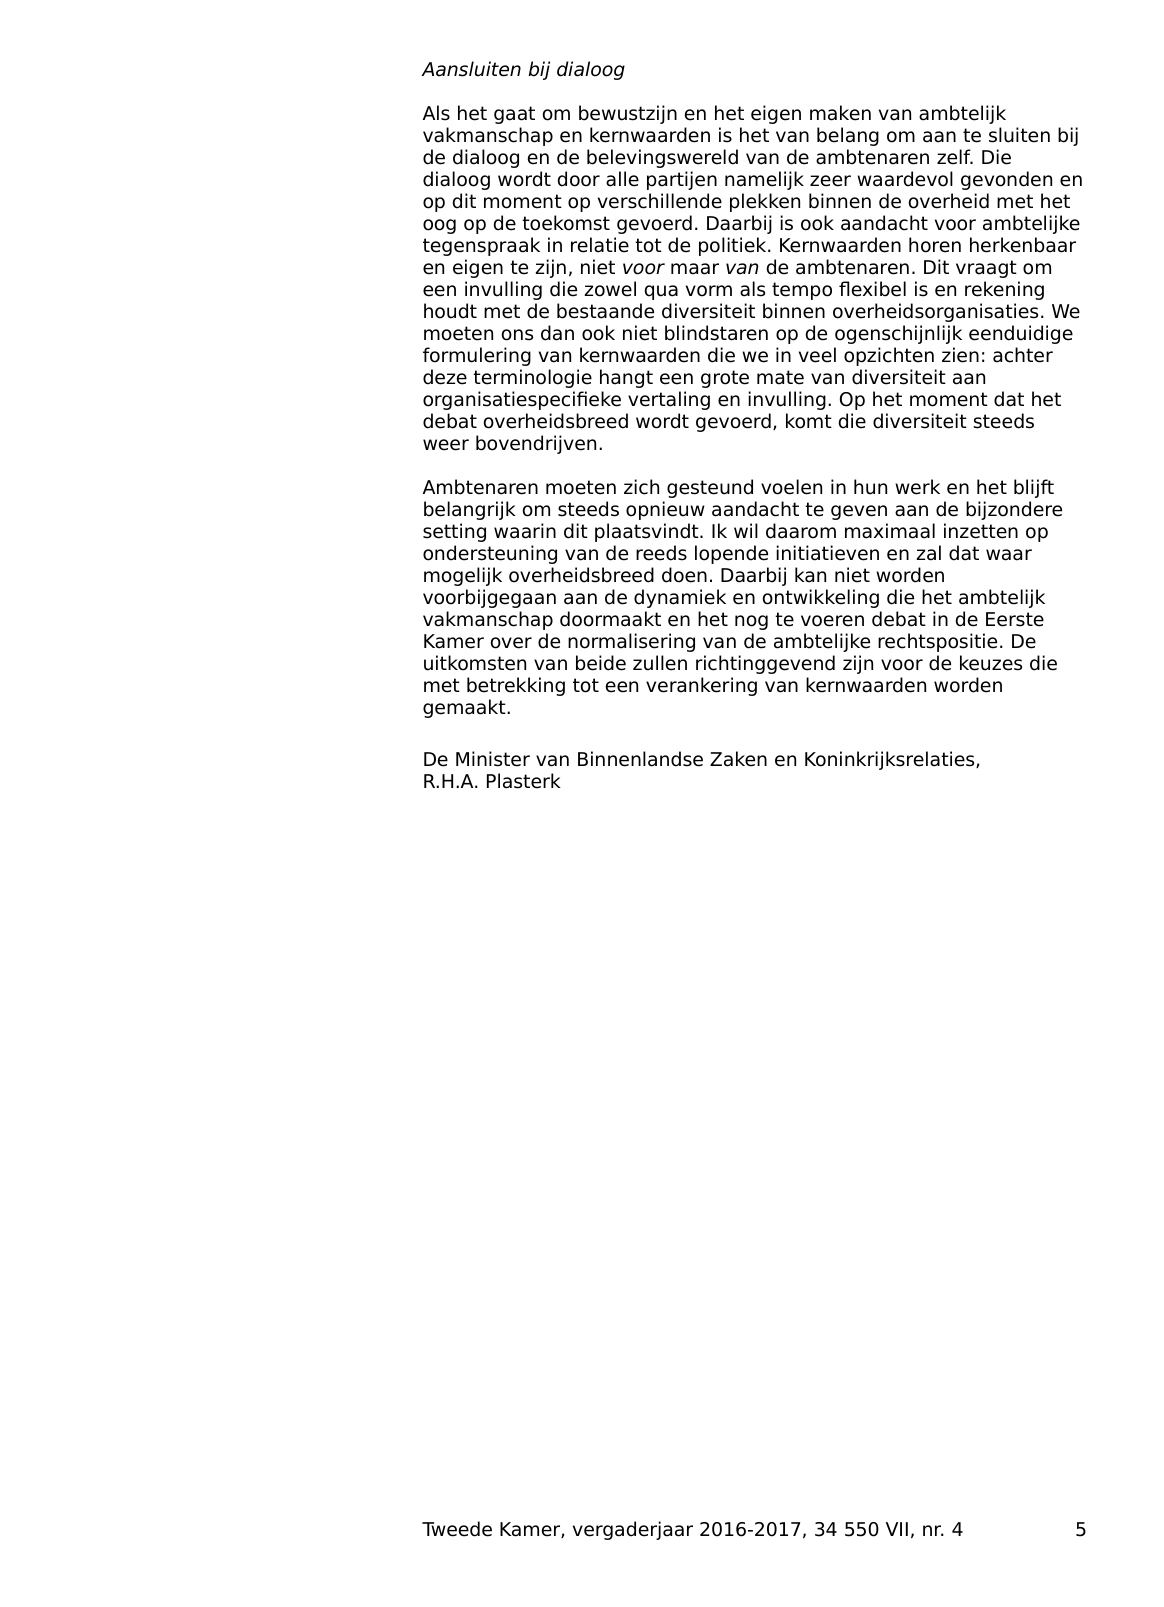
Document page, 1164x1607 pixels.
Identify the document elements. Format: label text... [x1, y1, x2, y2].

subtitle Aansluiten bij dialoog [422, 59, 1087, 81]
text De Minister van Binnenlandse Zaken en Koninkrijksrelaties, R.H.A. Plasterk [422, 749, 1087, 793]
text Als het gaat om bewustzijn en het eigen maken van ambtelijk vakmanschap en kernwaarden is het van belang om aan te sluiten bij de dialoog en de belevingswereld van de ambtenaren zelf. Die dialoog wordt door alle partijen namelijk zeer waardevol gevonden en op dit moment op verschillende plekken binnen de overheid met het oog op de toekomst gevoerd. Daarbij is ook aandacht voor ambtelijke tegenspraak in relatie tot de politiek. Kernwaarden horen herkenbaar en eigen te zijn, niet voor maar van de ambtenaren. Dit vraagt om een invulling die zowel qua vorm als tempo flexibel is en rekening houdt met de bestaande diversiteit binnen overheidsorganisaties. We moeten ons dan ook niet blindstaren op de ogenschijnlijk eenduidige formulering van kernwaarden die we in veel opzichten zien: achter deze terminologie hangt een grote mate van diversiteit aan organisatiespecifieke vertaling en invulling. Op het moment dat het debat overheidsbreed wordt gevoerd, komt die diversiteit steeds weer bovendrijven. [422, 103, 1087, 455]
text Ambtenaren moeten zich gesteund voelen in hun werk en het blijft belangrijk om steeds opnieuw aandacht te geven aan de bijzondere setting waarin dit plaatsvindt. Ik wil daarom maximaal inzetten op ondersteuning van de reeds lopende initiatieven en zal dat waar mogelijk overheidsbreed doen. Daarbij kan niet worden voorbijgegaan aan de dynamiek en ontwikkeling die het ambtelijk vakmanschap doormaakt en het nog te voeren debat in de Eerste Kamer over de normalisering van de ambtelijke rechtspositie. De uitkomsten van beide zullen richtinggevend zijn voor de keuzes die met betrekking tot een verankering van kernwaarden worden gemaakt. [422, 477, 1087, 719]
